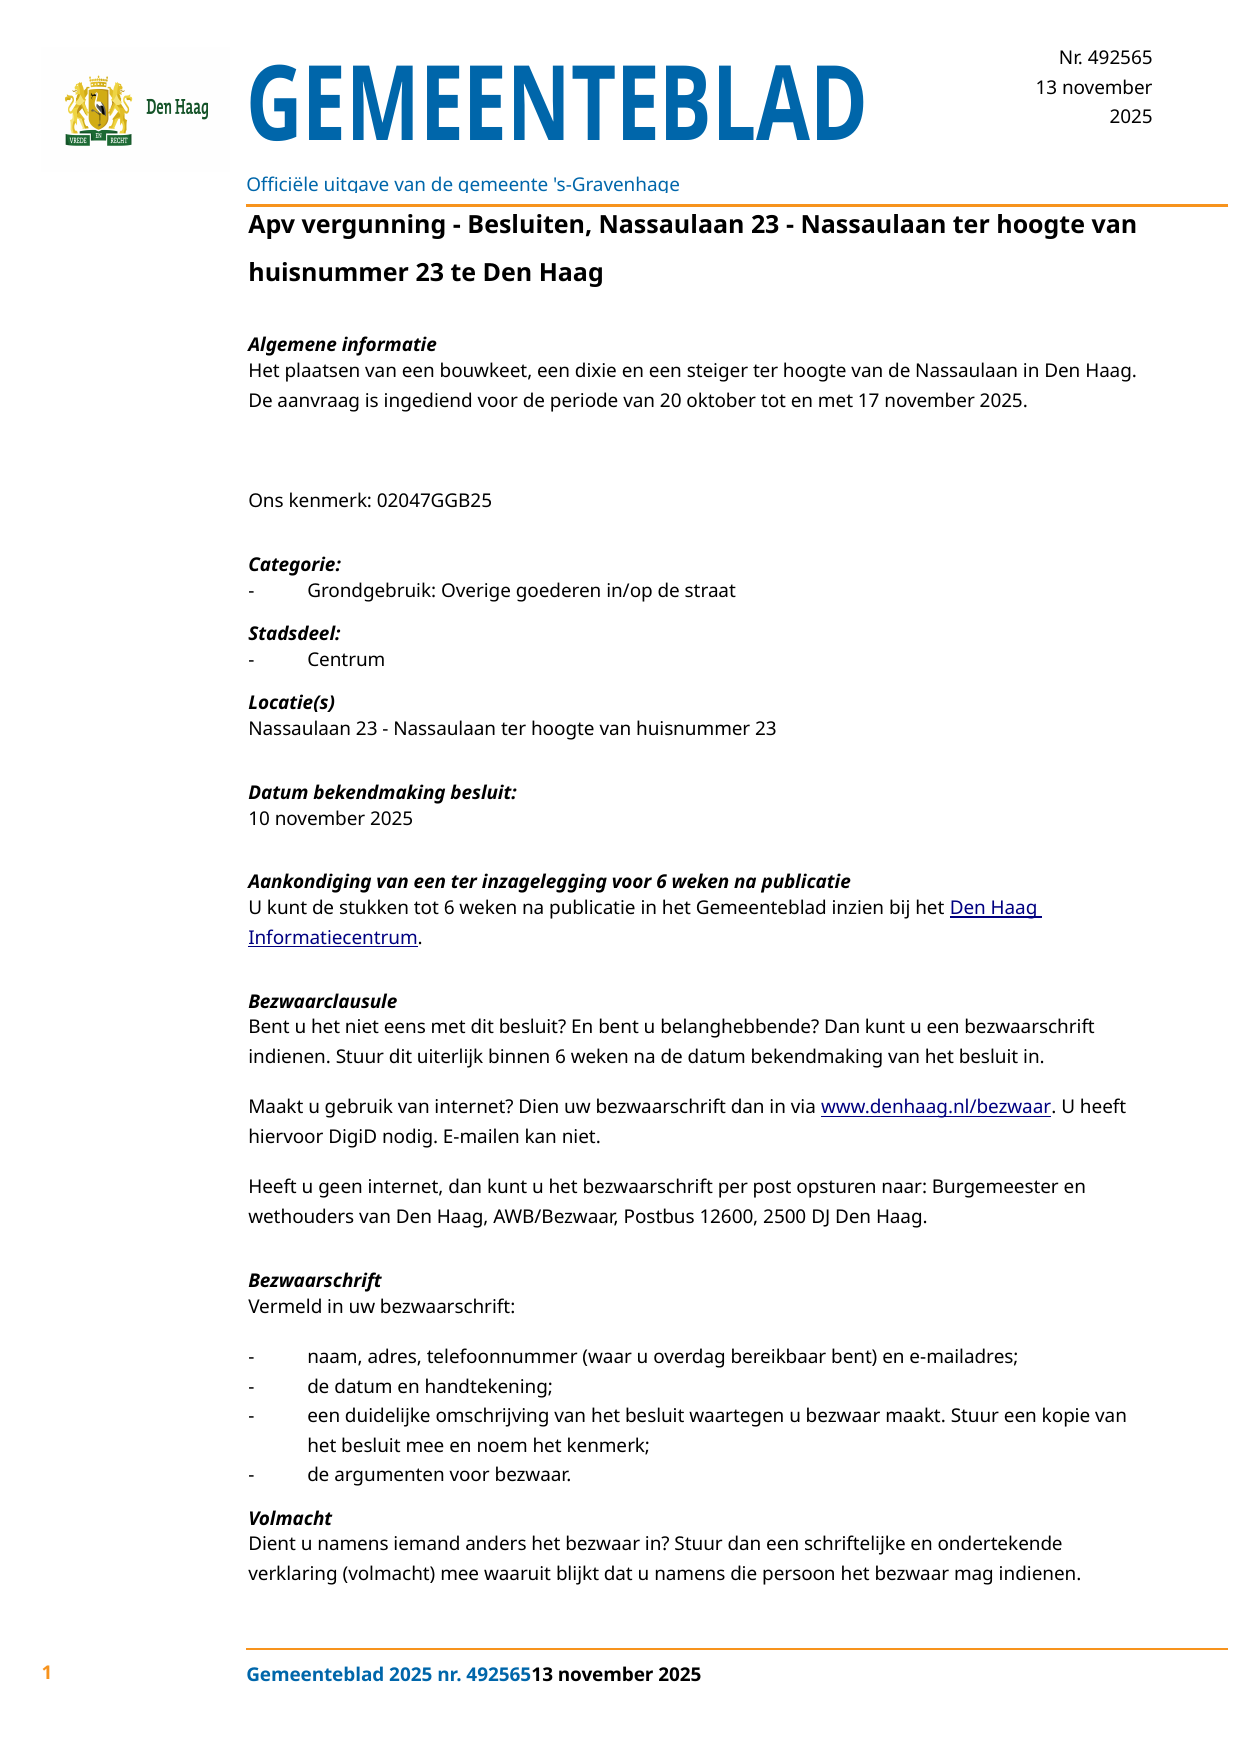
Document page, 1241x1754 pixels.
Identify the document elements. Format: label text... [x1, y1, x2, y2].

text Locatie(s) [248, 689, 1152, 715]
text Het plaatsen van een bouwkeet, een dixie en een steiger ter hoogte van de Nassaulaan in Den Haag. De aanvraag is ingediend voor de periode van 20 oktober tot en met 17 november 2025. [248, 357, 1152, 412]
text Vermeld in uw bezwaarschrift: [248, 1293, 1152, 1319]
list de datum en handtekening; [248, 1373, 1152, 1399]
text Bezwaarschrift [248, 1267, 1152, 1293]
text 10 november 2025 [248, 805, 1152, 830]
text Bent u het niet eens met dit besluit? En bent u belanghebbende? Dan kunt u een bezwaarschrift indienen. Stuur dit uiterlijk binnen 6 weken na de datum bekendmaking van het besluit in. [248, 1014, 1152, 1069]
text Aankondiging van een ter inzagelegging voor 6 weken na publicatie [248, 869, 1152, 894]
list de argumenten voor bezwaar. [248, 1462, 1152, 1487]
list een duidelijke omschrijving van het besluit waartegen u bezwaar maakt. Stuur een kopie van het besluit mee en noem het kenmerk; [248, 1402, 1152, 1458]
text Categorie: [248, 552, 1152, 577]
text Apv vergunning - Besluiten, Nassaulaan 23 - Nassaulaan ter hoogte van huisnummer 23 te Den Haag [248, 207, 1152, 288]
text Stadsdeel: [248, 620, 1152, 646]
list Grondgebruik: Overige goederen in/op de straat [248, 577, 1152, 603]
text Maakt u gebruik van internet? Dien uw bezwaarschrift dan in via www.denhaag.nl/bezwaar. U heeft hiervoor DigiD nodig. E-mailen kan niet. [248, 1094, 1152, 1149]
text Dient u namens iemand anders het bezwaar in? Stuur dan een schriftelijke en ondertekende verklaring (volmacht) mee waaruit blijkt dat u namens die persoon het bezwaar mag indienen. [248, 1531, 1152, 1586]
text U kunt de stukken tot 6 weken na publicatie in het Gemeenteblad inzien bij het Den Haag Informatiecentrum. [248, 894, 1152, 950]
text Bezwaarclausule [248, 988, 1152, 1014]
text Datum bekendmaking besluit: [248, 779, 1152, 805]
text Algemene informatie [248, 331, 1152, 357]
picture [41, 47, 231, 172]
text Volmacht [248, 1505, 1152, 1531]
list naam, adres, telefoonnummer (waar u overdag bereikbaar bent) en e-mailadres; [248, 1343, 1152, 1369]
text Heeft u geen internet, dan kunt u het bezwaarschrift per post opsturen naar: Burgemeester en wethouders van Den Haag, AWB/Bezwaar, Postbus 12600, 2500 DJ Den Haag. [248, 1174, 1152, 1229]
list Centrum [248, 646, 1152, 672]
text Nassaulaan 23 - Nassaulaan ter hoogte van huisnummer 23 [248, 715, 1152, 741]
text Ons kenmerk: 02047GGB25 [248, 488, 1152, 513]
